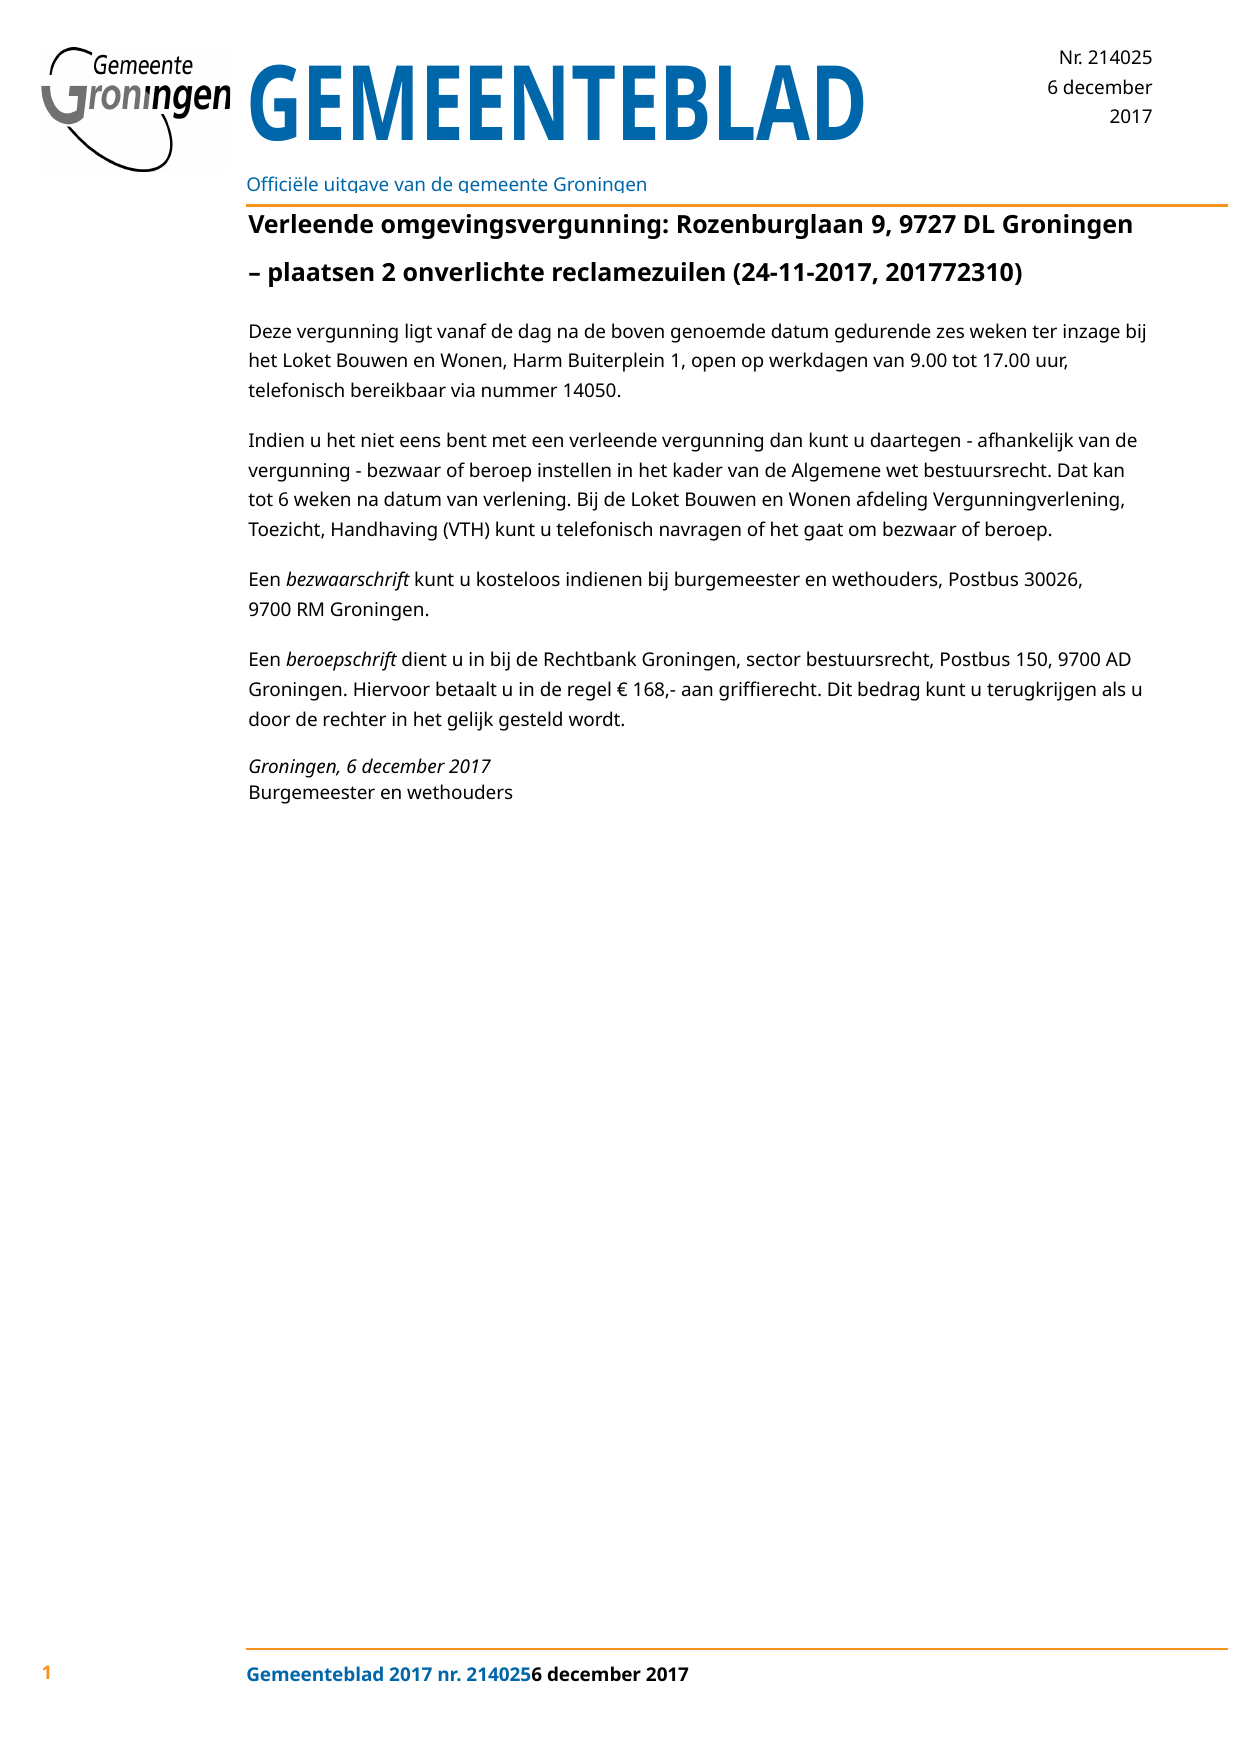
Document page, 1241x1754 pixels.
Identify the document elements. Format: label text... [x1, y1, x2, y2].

text Groningen, 6 december 2017 [248, 754, 1152, 779]
text Deze vergunning ligt vanaf de dag na de boven genoemde datum gedurende zes weken ter inzage bij het Loket Bouwen en Wonen, Harm Buiterplein 1, open op werkdagen van 9.00 tot 17.00 uur, telefonisch bereikbaar via nummer 14050. [248, 318, 1152, 403]
text Een bezwaarschrift kunt u kosteloos indienen bij burgemeester en wethouders, Postbus 30026, 9700 RM Groningen. [248, 567, 1152, 622]
text Verleende omgevingsvergunning: Rozenburglaan 9, 9727 DL Groningen – plaatsen 2 onverlichte reclamezuilen (24-11-2017, 201772310) [248, 207, 1152, 288]
text Een beroepschrift dient u in bij de Rechtbank Groningen, sector bestuursrecht, Postbus 150, 9700 AD Groningen. Hiervoor betaalt u in de regel € 168,- aan griffierecht. Dit bedrag kunt u terugkrijgen als u door de rechter in het gelijk gesteld wordt. [248, 647, 1152, 732]
text Indien u het niet eens bent met een verleende vergunning dan kunt u daartegen - afhankelijk van de vergunning - bezwaar of beroep instellen in het kader van de Algemene wet bestuursrecht. Dat kan tot 6 weken na datum van verlening. Bij de Loket Bouwen en Wonen afdeling Vergunningverlening, Toezicht, Handhaving (VTH) kunt u telefonisch navragen of het gaat om bezwaar of beroep. [248, 427, 1152, 542]
text Burgemeester en wethouders [248, 779, 1152, 805]
picture [41, 47, 231, 172]
